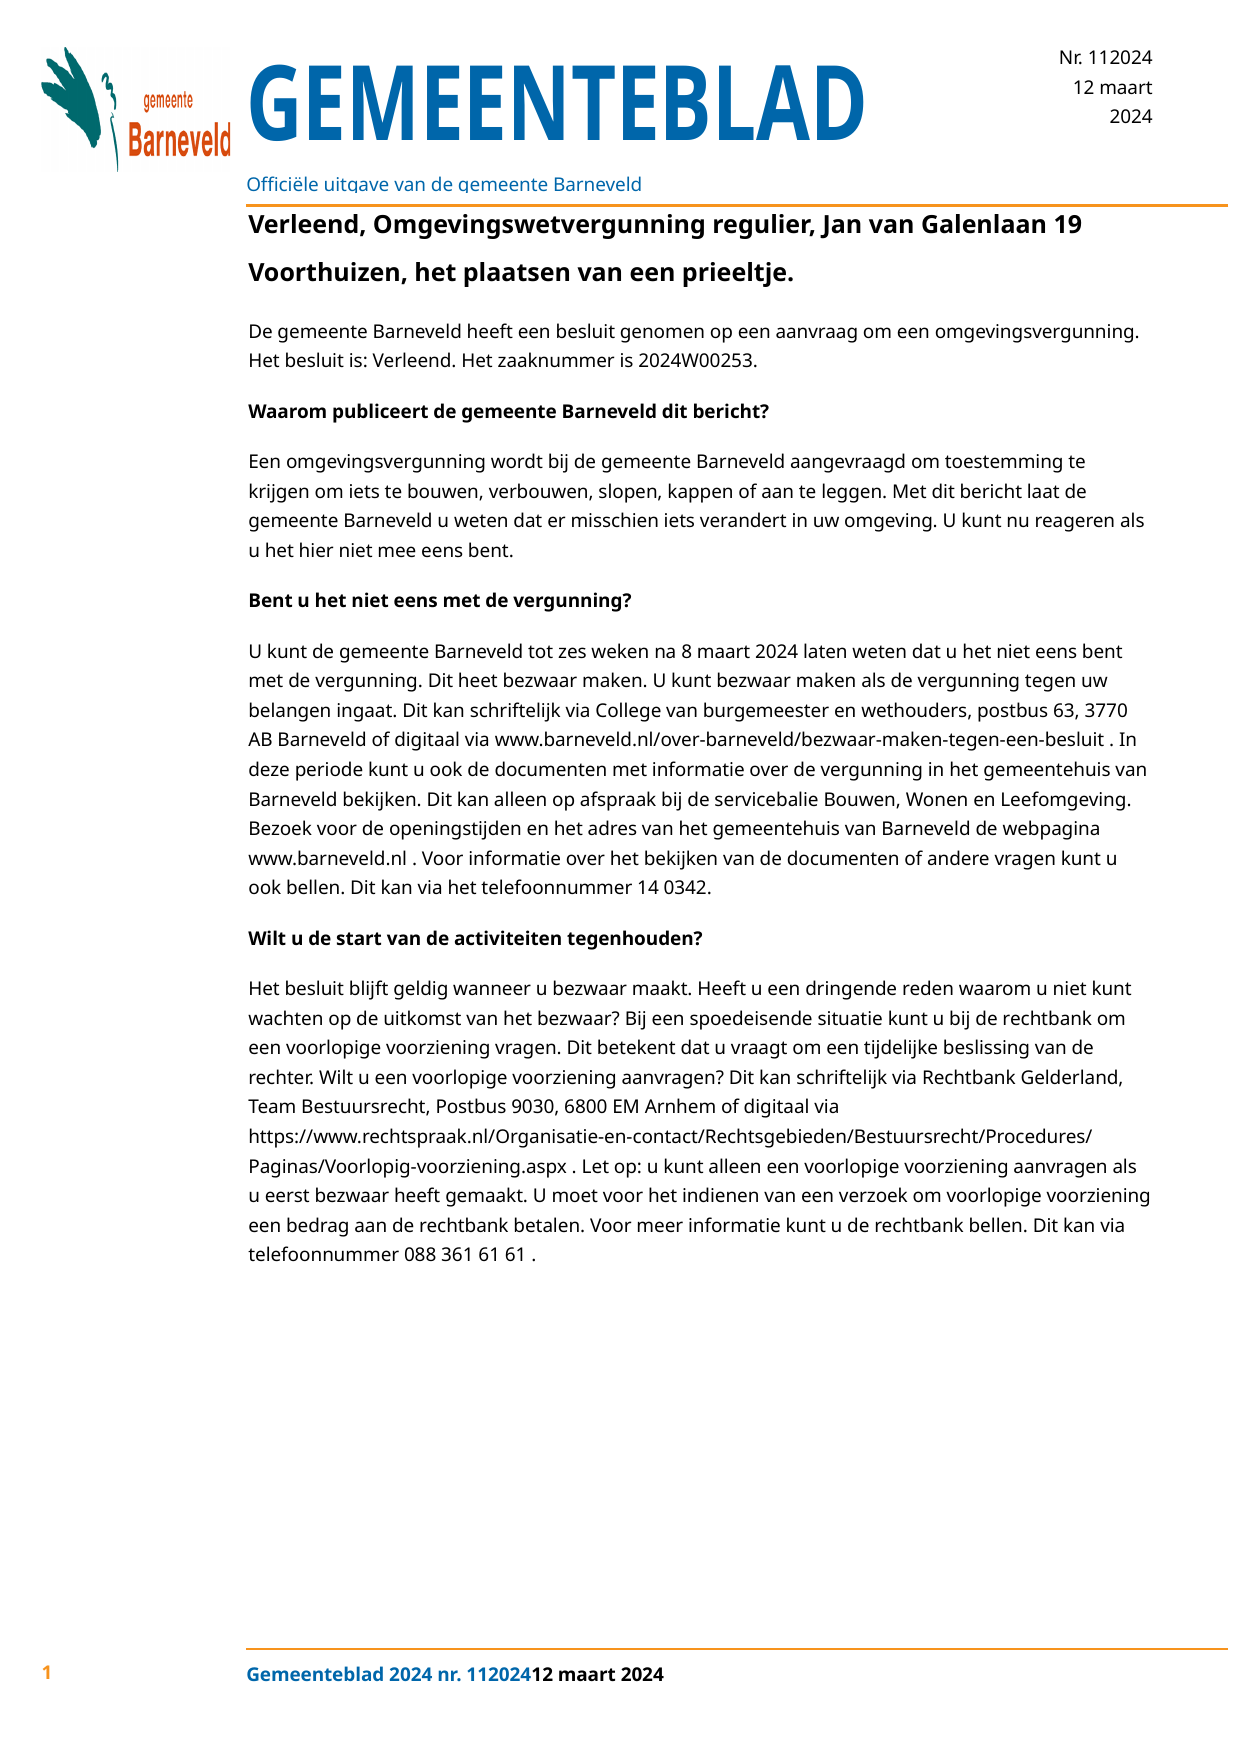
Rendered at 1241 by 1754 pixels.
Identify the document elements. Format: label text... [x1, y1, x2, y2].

text De gemeente Barneveld heeft een besluit genomen op een aanvraag om een omgevingsvergunning. Het besluit is: Verleend. Het zaaknummer is 2024W00253. [248, 318, 1152, 373]
text Verleend, Omgevingswetvergunning regulier, Jan van Galenlaan 19 Voorthuizen, het plaatsen van een prieeltje. [248, 207, 1152, 288]
text Een omgevingsvergunning wordt bij de gemeente Barneveld aangevraagd om toestemming te krijgen om iets te bouwen, verbouwen, slopen, kappen of aan te leggen. Met dit bericht laat de gemeente Barneveld u weten dat er misschien iets verandert in uw omgeving. U kunt nu reageren als u het hier niet mee eens bent. [248, 448, 1152, 563]
text Bent u het niet eens met de vergunning? [248, 587, 1152, 613]
picture [41, 47, 231, 172]
text U kunt de gemeente Barneveld tot zes weken na 8 maart 2024 laten weten dat u het niet eens bent met de vergunning. Dit heet bezwaar maken. U kunt bezwaar maken als de vergunning tegen uw belangen ingaat. Dit kan schriftelijk via College van burgemeester en wethouders, postbus 63, 3770 AB Barneveld of digitaal via www.barneveld.nl/over-barneveld/bezwaar-maken-tegen-een-besluit . In deze periode kunt u ook de documenten met informatie over de vergunning in het gemeentehuis van Barneveld bekijken. Dit kan alleen op afspraak bij de servicebalie Bouwen, Wonen en Leefomgeving. Bezoek voor de openingstijden en het adres van het gemeentehuis van Barneveld de webpagina www.barneveld.nl . Voor informatie over het bekijken van de documenten of andere vragen kunt u ook bellen. Dit kan via het telefoonnummer 14 0342. [248, 638, 1152, 900]
text Het besluit blijft geldig wanneer u bezwaar maakt. Heeft u een dringende reden waarom u niet kunt wachten op de uitkomst van het bezwaar? Bij een spoedeisende situatie kunt u bij de rechtbank om een voorlopige voorziening vragen. Dit betekent dat u vraagt om een tijdelijke beslissing van de rechter. Wilt u een voorlopige voorziening aanvragen? Dit kan schriftelijk via Rechtbank Gelderland, Team Bestuursrecht, Postbus 9030, 6800 EM Arnhem of digitaal via https://www.rechtspraak.nl/Organisatie-en-contact/Rechtsgebieden/Bestuursrecht/Procedures/Paginas/Voorlopig-voorziening.aspx . Let op: u kunt alleen een voorlopige voorziening aanvragen als u eerst bezwaar heeft gemaakt. U moet voor het indienen van een verzoek om voorlopige voorziening een bedrag aan de rechtbank betalen. Voor meer informatie kunt u de rechtbank bellen. Dit kan via telefoonnummer 088 361 61 61 . [248, 975, 1152, 1267]
text Waarom publiceert de gemeente Barneveld dit bericht? [248, 398, 1152, 424]
text Wilt u de start van de activiteiten tegenhouden? [248, 925, 1152, 951]
